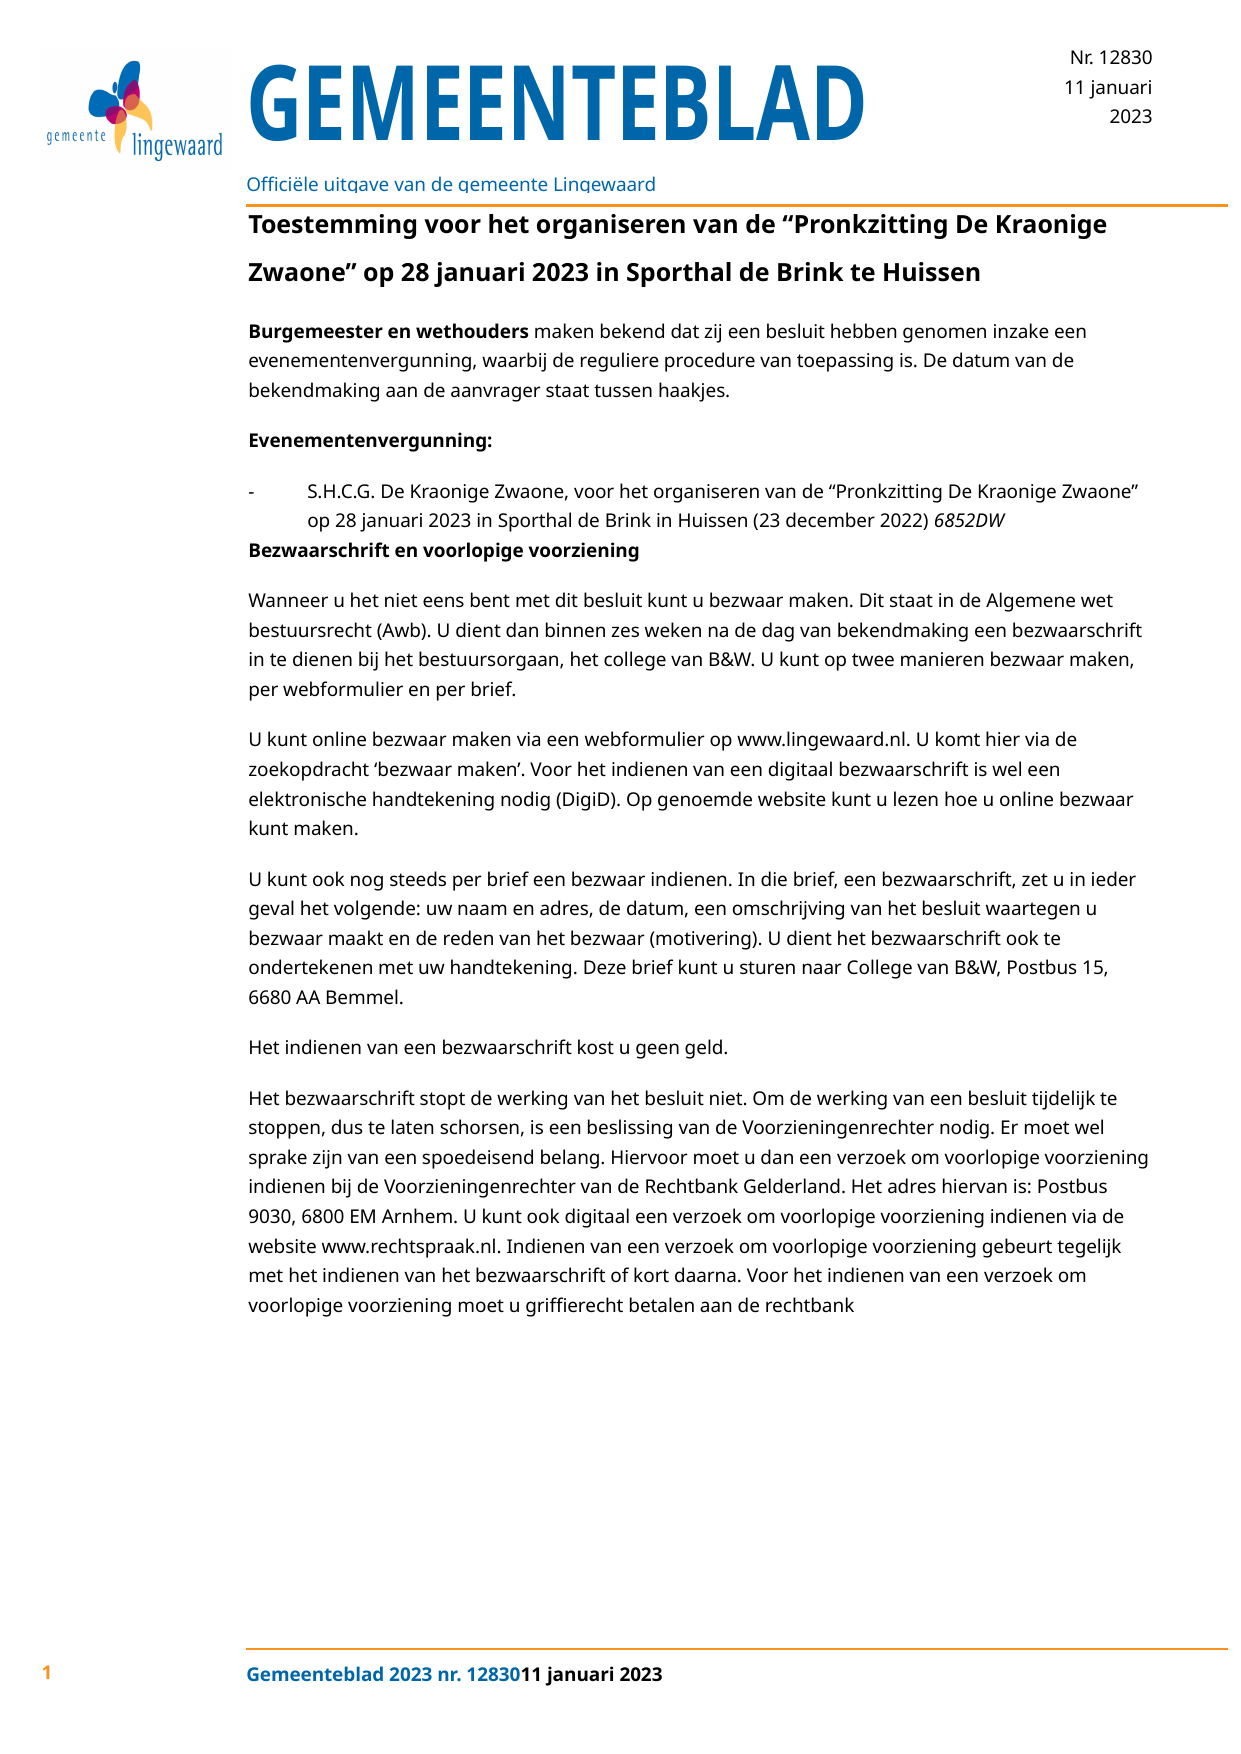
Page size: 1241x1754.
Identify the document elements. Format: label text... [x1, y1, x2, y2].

text Evenementenvergunning: [248, 427, 1152, 453]
list S.H.C.G. De Kraonige Zwaone, voor het organiseren van de “Pronkzitting De Kraonige Zwaone” op 28 januari 2023 in Sporthal de Brink in Huissen (23 december 2022) 6852DW [248, 478, 1152, 533]
text Bezwaarschrift en voorlopige voorziening [248, 537, 1152, 563]
text Burgemeester en wethouders maken bekend dat zij een besluit hebben genomen inzake een evenementenvergunning, waarbij de reguliere procedure van toepassing is. De datum van de bekendmaking aan de aanvrager staat tussen haakjes. [248, 318, 1152, 403]
text U kunt ook nog steeds per brief een bezwaar indienen. In die brief, een bezwaarschrift, zet u in ieder geval het volgende: uw naam en adres, de datum, een omschrijving van het besluit waartegen u bezwaar maakt en de reden van het bezwaar (motivering). U dient het bezwaarschrift ook te ondertekenen met uw handtekening. Deze brief kunt u sturen naar College van B&W, Postbus 15, 6680 AA Bemmel. [248, 866, 1152, 1010]
text Het bezwaarschrift stopt de werking van het besluit niet. Om de werking van een besluit tijdelijk te stoppen, dus te laten schorsen, is een beslissing van de Voorzieningenrechter nodig. Er moet wel sprake zijn van een spoedeisend belang. Hiervoor moet u dan een verzoek om voorlopige voorziening indienen bij de Voorzieningenrechter van de Rechtbank Gelderland. Het adres hiervan is: Postbus 9030, 6800 EM Arnhem. U kunt ook digitaal een verzoek om voorlopige voorziening indienen via de website www.rechtspraak.nl. Indienen van een verzoek om voorlopige voorziening gebeurt tegelijk met het indienen van het bezwaarschrift of kort daarna. Voor het indienen van een verzoek om voorlopige voorziening moet u griffierecht betalen aan de rechtbank [248, 1085, 1152, 1318]
text U kunt online bezwaar maken via een webformulier op www.lingewaard.nl. U komt hier via de zoekopdracht ‘bezwaar maken’. Voor het indienen van een digitaal bezwaarschrift is wel een elektronische handtekening nodig (DigiD). Op genoemde website kunt u lezen hoe u online bezwaar kunt maken. [248, 727, 1152, 841]
picture [41, 47, 231, 172]
text Toestemming voor het organiseren van de “Pronkzitting De Kraonige Zwaone” op 28 januari 2023 in Sporthal de Brink te Huissen [248, 207, 1152, 288]
text Het indienen van een bezwaarschrift kost u geen geld. [248, 1034, 1152, 1060]
text Wanneer u het niet eens bent met dit besluit kunt u bezwaar maken. Dit staat in de Algemene wet bestuursrecht (Awb). U dient dan binnen zes weken na de dag van bekendmaking een bezwaarschrift in te dienen bij het bestuursorgaan, het college van B&W. U kunt op twee manieren bezwaar maken, per webformulier en per brief. [248, 587, 1152, 702]
